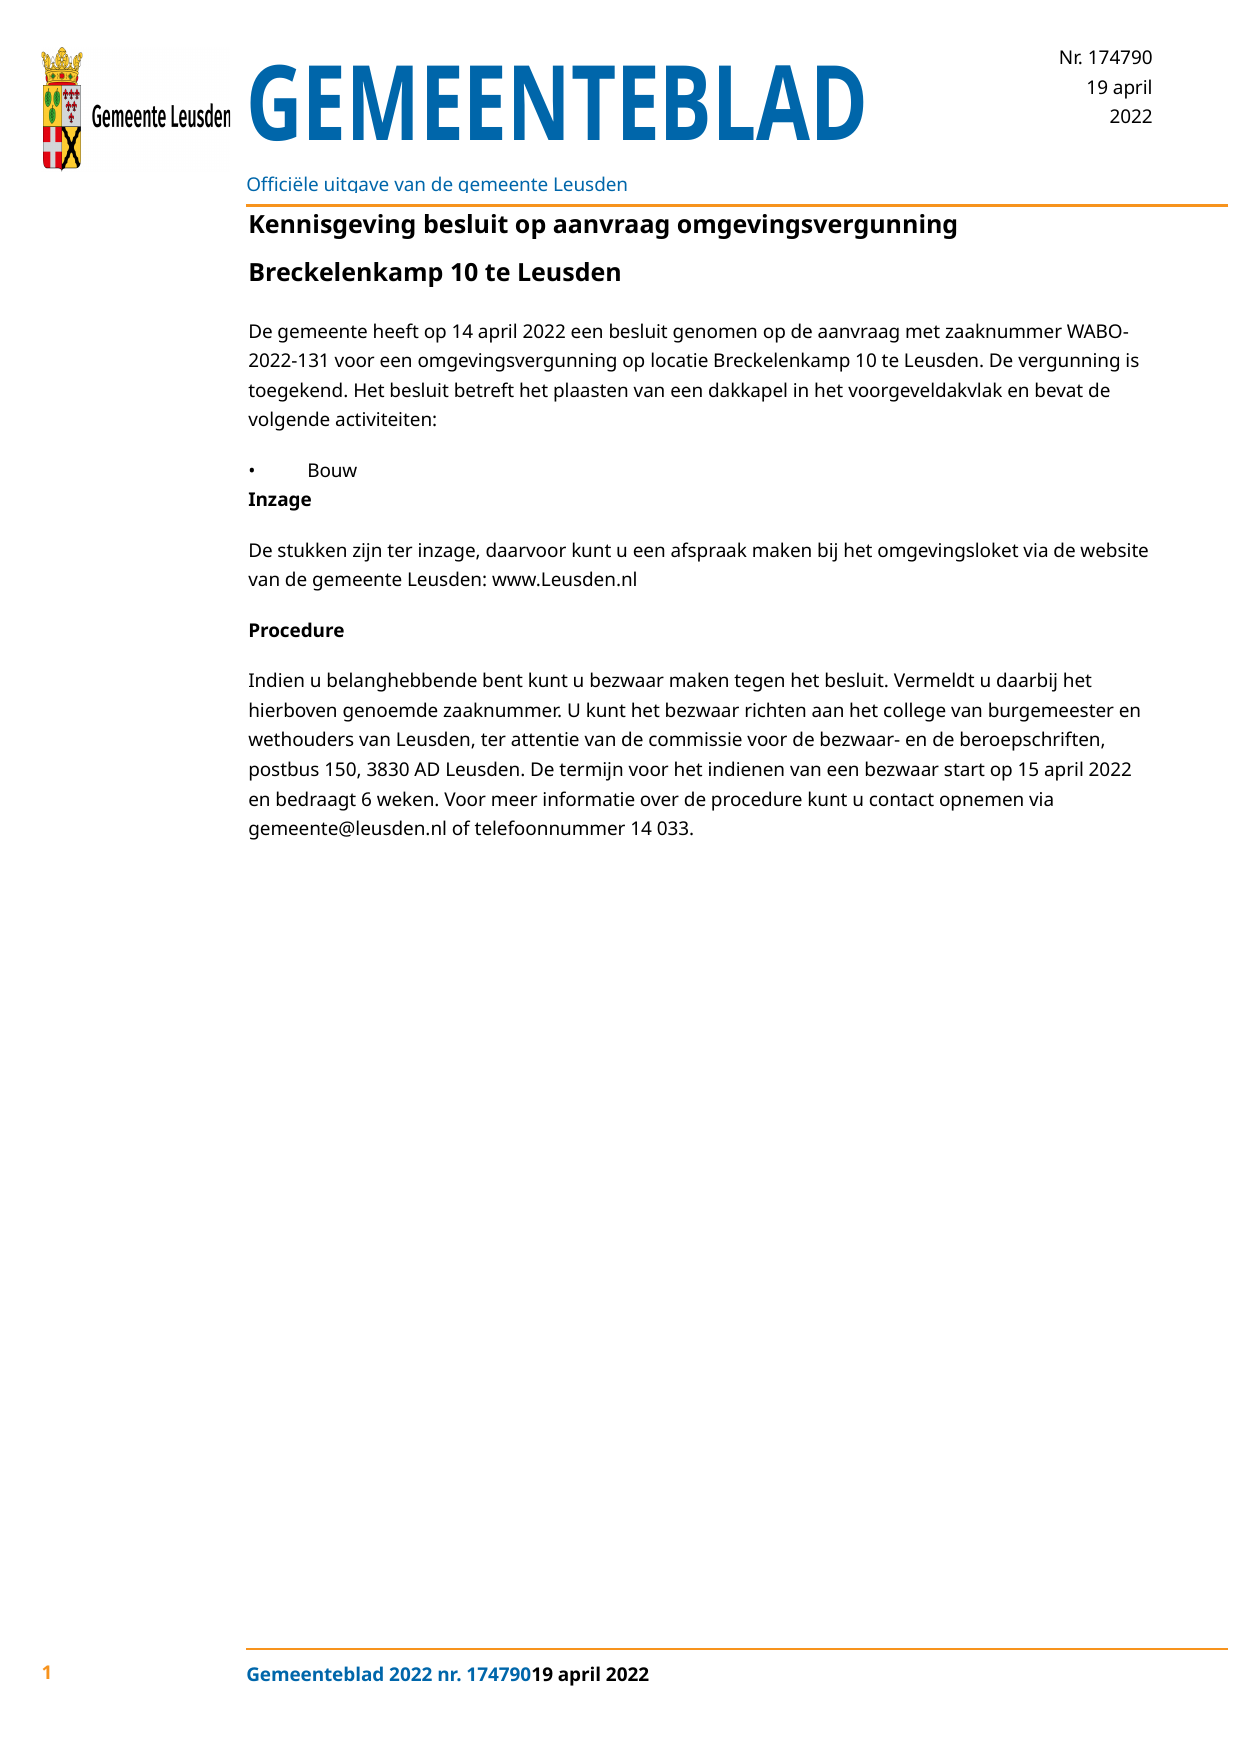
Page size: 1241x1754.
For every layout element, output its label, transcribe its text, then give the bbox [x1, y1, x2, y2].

text De gemeente heeft op 14 april 2022 een besluit genomen op de aanvraag met zaaknummer WABO-2022-131 voor een omgevingsvergunning op locatie Breckelenkamp 10 te Leusden. De vergunning is toegekend. Het besluit betreft het plaasten van een dakkapel in het voorgeveldakvlak en bevat de volgende activiteiten: [248, 318, 1152, 432]
text Kennisgeving besluit op aanvraag omgevingsvergunning Breckelenkamp 10 te Leusden [248, 207, 1152, 288]
picture [41, 47, 231, 172]
list Bouw [248, 457, 1152, 483]
text Procedure [248, 617, 1152, 643]
text Inzage [248, 487, 1152, 512]
text Indien u belanghebbende bent kunt u bezwaar maken tegen het besluit. Vermeldt u daarbij het hierboven genoemde zaaknummer. U kunt het bezwaar richten aan het college van burgemeester en wethouders van Leusden, ter attentie van de commissie voor de bezwaar- en de beroepschriften, postbus 150, 3830 AD Leusden. De termijn voor het indienen van een bezwaar start op 15 april 2022 en bedraagt 6 weken. Voor meer informatie over de procedure kunt u contact opnemen via gemeente@leusden.nl of telefoonnummer 14 033. [248, 667, 1152, 841]
text De stukken zijn ter inzage, daarvoor kunt u een afspraak maken bij het omgevingsloket via de website van de gemeente Leusden: www.Leusden.nl [248, 537, 1152, 592]
